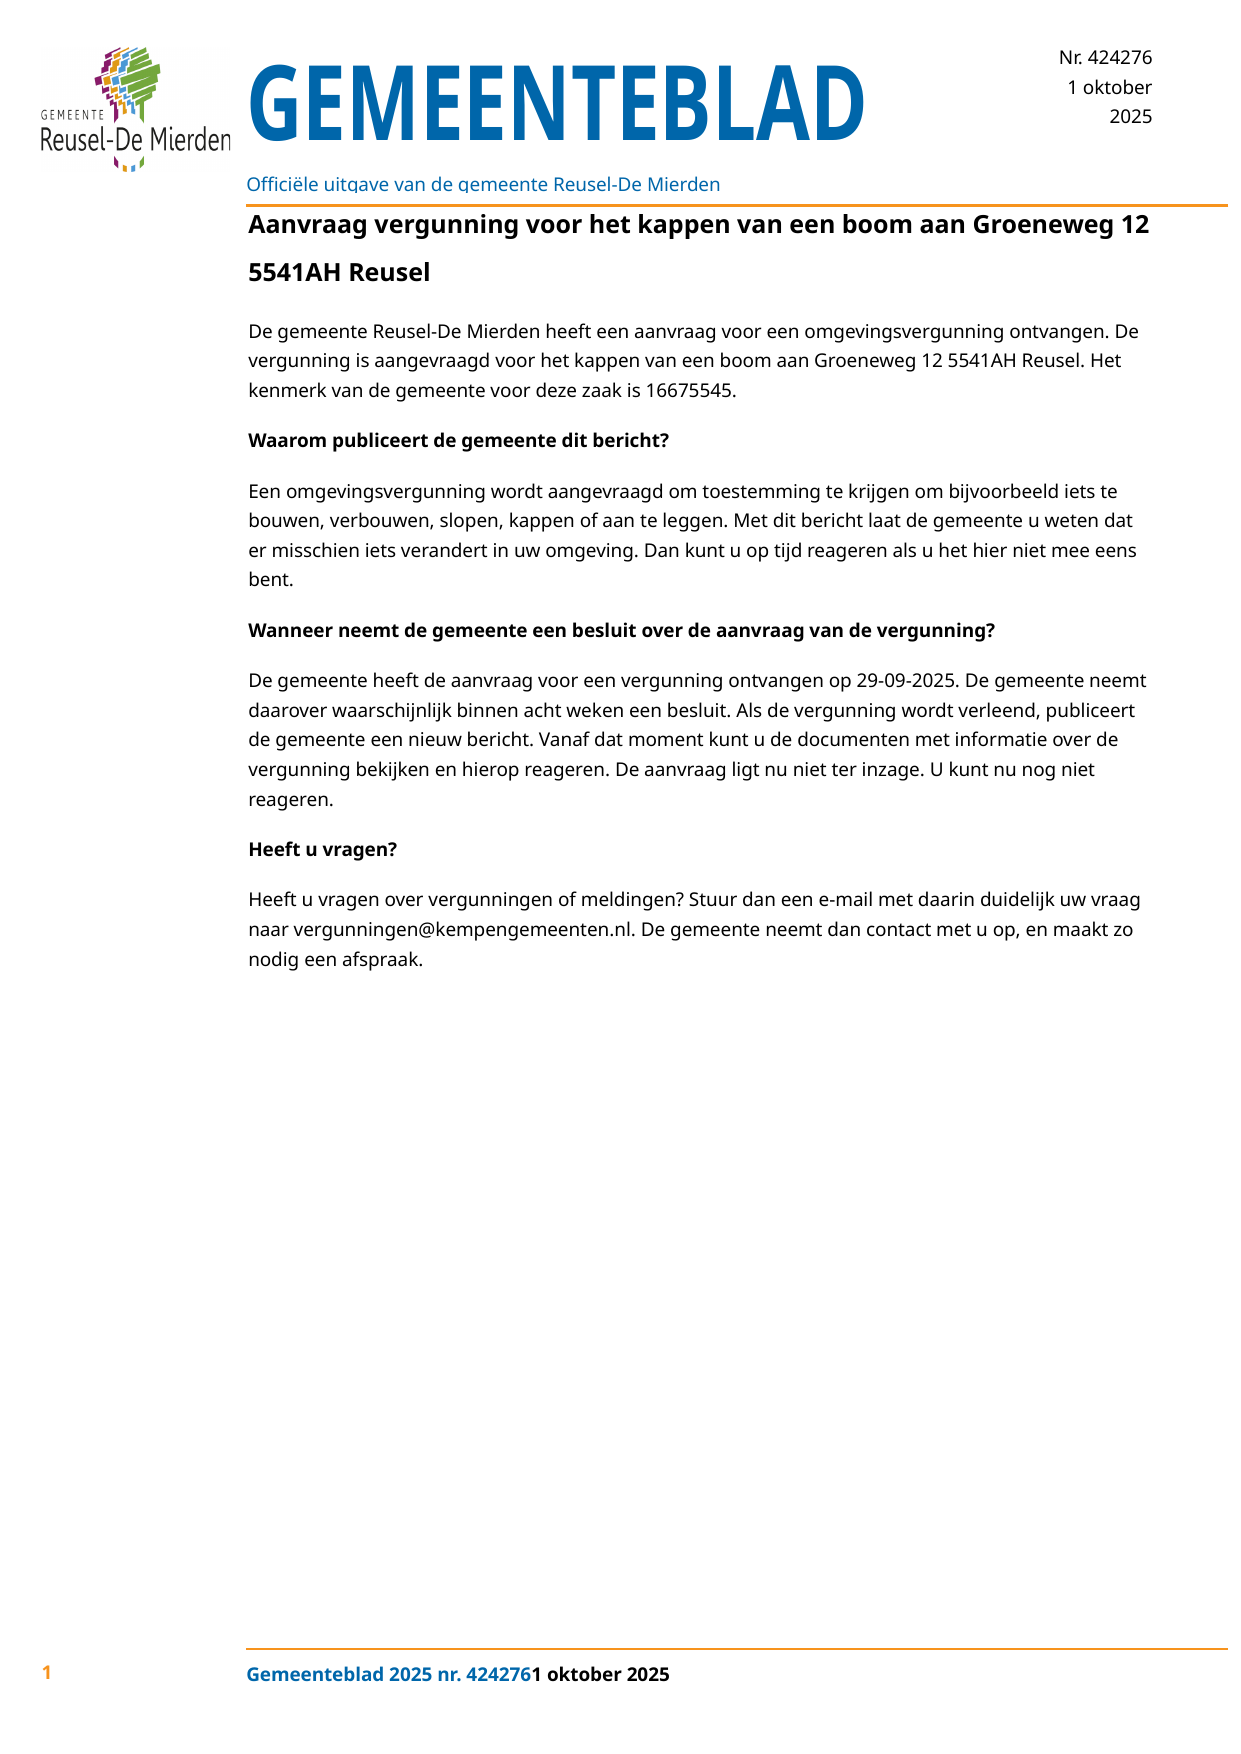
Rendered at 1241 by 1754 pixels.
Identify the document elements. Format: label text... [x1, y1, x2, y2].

picture [41, 47, 231, 172]
text Aanvraag vergunning voor het kappen van een boom aan Groeneweg 12 5541AH Reusel [248, 207, 1152, 288]
text De gemeente heeft de aanvraag voor een vergunning ontvangen op 29-09-2025. De gemeente neemt daarover waarschijnlijk binnen acht weken een besluit. Als de vergunning wordt verleend, publiceert de gemeente een nieuw bericht. Vanaf dat moment kunt u de documenten met informatie over de vergunning bekijken en hierop reageren. De aanvraag ligt nu niet ter inzage. U kunt nu nog niet reageren. [248, 667, 1152, 812]
text Heeft u vragen? [248, 836, 1152, 862]
text Wanneer neemt de gemeente een besluit over de aanvraag van de vergunning? [248, 617, 1152, 643]
text Waarom publiceert de gemeente dit bericht? [248, 427, 1152, 453]
text De gemeente Reusel-De Mierden heeft een aanvraag voor een omgevingsvergunning ontvangen. De vergunning is aangevraagd voor het kappen van een boom aan Groeneweg 12 5541AH Reusel. Het kenmerk van de gemeente voor deze zaak is 16675545. [248, 318, 1152, 403]
text Een omgevingsvergunning wordt aangevraagd om toestemming te krijgen om bijvoorbeeld iets te bouwen, verbouwen, slopen, kappen of aan te leggen. Met dit bericht laat de gemeente u weten dat er misschien iets verandert in uw omgeving. Dan kunt u op tijd reageren als u het hier niet mee eens bent. [248, 478, 1152, 592]
text Heeft u vragen over vergunningen of meldingen? Stuur dan een e-mail met daarin duidelijk uw vraag naar vergunningen@kempengemeenten.nl. De gemeente neemt dan contact met u op, en maakt zo nodig een afspraak. [248, 887, 1152, 972]
